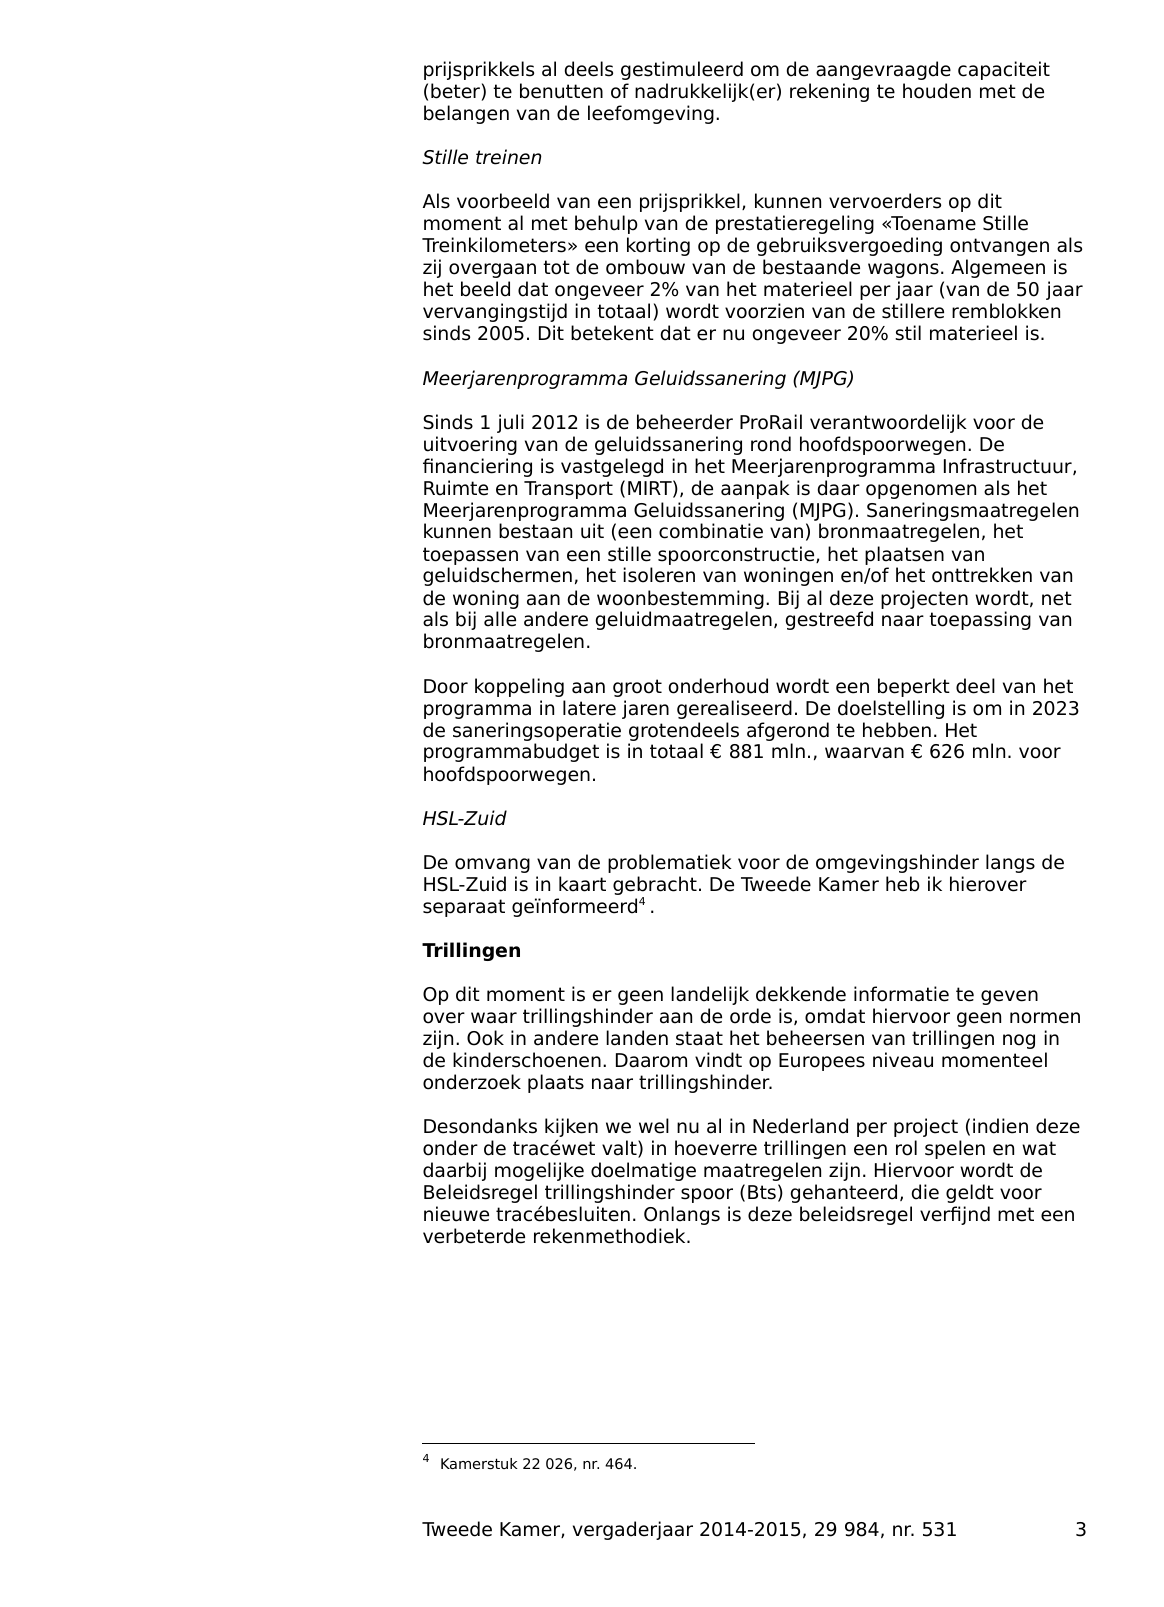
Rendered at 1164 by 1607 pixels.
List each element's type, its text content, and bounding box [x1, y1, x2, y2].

text Desondanks kijken we wel nu al in Nederland per project (indien deze onder de tracéwet valt) in hoeverre trillingen een rol spelen en wat daarbij mogelijke doelmatige maatregelen zijn. Hiervoor wordt de Beleidsregel trillingshinder spoor (Bts) gehanteerd, die geldt voor nieuwe tracébesluiten. Onlangs is deze beleidsregel verfijnd met een verbeterde rekenmethodiek. [422, 1116, 1087, 1248]
text De omvang van de problematiek voor de omgevingshinder langs de HSL-Zuid is in kaart gebracht. De Tweede Kamer heb ik hierover separaat geïnformeerd. [422, 852, 1087, 918]
text Als voorbeeld van een prijsprikkel, kunnen vervoerders op dit moment al met behulp van de prestatieregeling «Toename Stille Treinkilometers» een korting op de gebruiksvergoeding ontvangen als zij overgaan tot de ombouw van de bestaande wagons. Algemeen is het beeld dat ongeveer 2% van het materieel per jaar (van de 50 jaar vervangingstijd in totaal) wordt voorzien van de stillere remblokken sinds 2005. Dit betekent dat er nu ongeveer 20% stil materieel is. [422, 191, 1087, 345]
text Op dit moment is er geen landelijk dekkende informatie te geven over waar trillingshinder aan de orde is, omdat hiervoor geen normen zijn. Ook in andere landen staat het beheersen van trillingen nog in de kinderschoenen. Daarom vindt op Europees niveau momenteel onderzoek plaats naar trillingshinder. [422, 984, 1087, 1094]
text Kamerstuk 22 026, nr. 464. [422, 1452, 1087, 1474]
text Sinds 1 juli 2012 is de beheerder ProRail verantwoordelijk voor de uitvoering van de geluidssanering rond hoofdspoorwegen. De financiering is vastgelegd in het Meerjarenprogramma Infrastructuur, Ruimte en Transport (MIRT), de aanpak is daar opgenomen als het Meerjarenprogramma Geluidssanering (MJPG). Saneringsmaatregelen kunnen bestaan uit (een combinatie van) bronmaatregelen, het toepassen van een stille spoorconstructie, het plaatsen van geluidschermen, het isoleren van woningen en/of het onttrekken van de woning aan de woonbestemming. Bij al deze projecten wordt, net als bij alle andere geluidmaatregelen, gestreefd naar toepassing van bronmaatregelen. [422, 412, 1087, 653]
subtitle HSL-Zuid [422, 808, 1087, 829]
subtitle Trillingen [422, 940, 1087, 962]
subtitle Meerjarenprogramma Geluidssanering (MJPG) [422, 367, 1087, 389]
subtitle Stille treinen [422, 147, 1087, 169]
text Door koppeling aan groot onderhoud wordt een beperkt deel van het programma in latere jaren gerealiseerd. De doelstelling is om in 2023 de saneringsoperatie grotendeels afgerond te hebben. Het programmabudget is in totaal € 881 mln., waarvan € 626 mln. voor hoofdspoorwegen. [422, 676, 1087, 785]
text prijsprikkels al deels gestimuleerd om de aangevraagde capaciteit (beter) te benutten of nadrukkelijk(er) rekening te houden met de belangen van de leefomgeving. [422, 59, 1087, 125]
